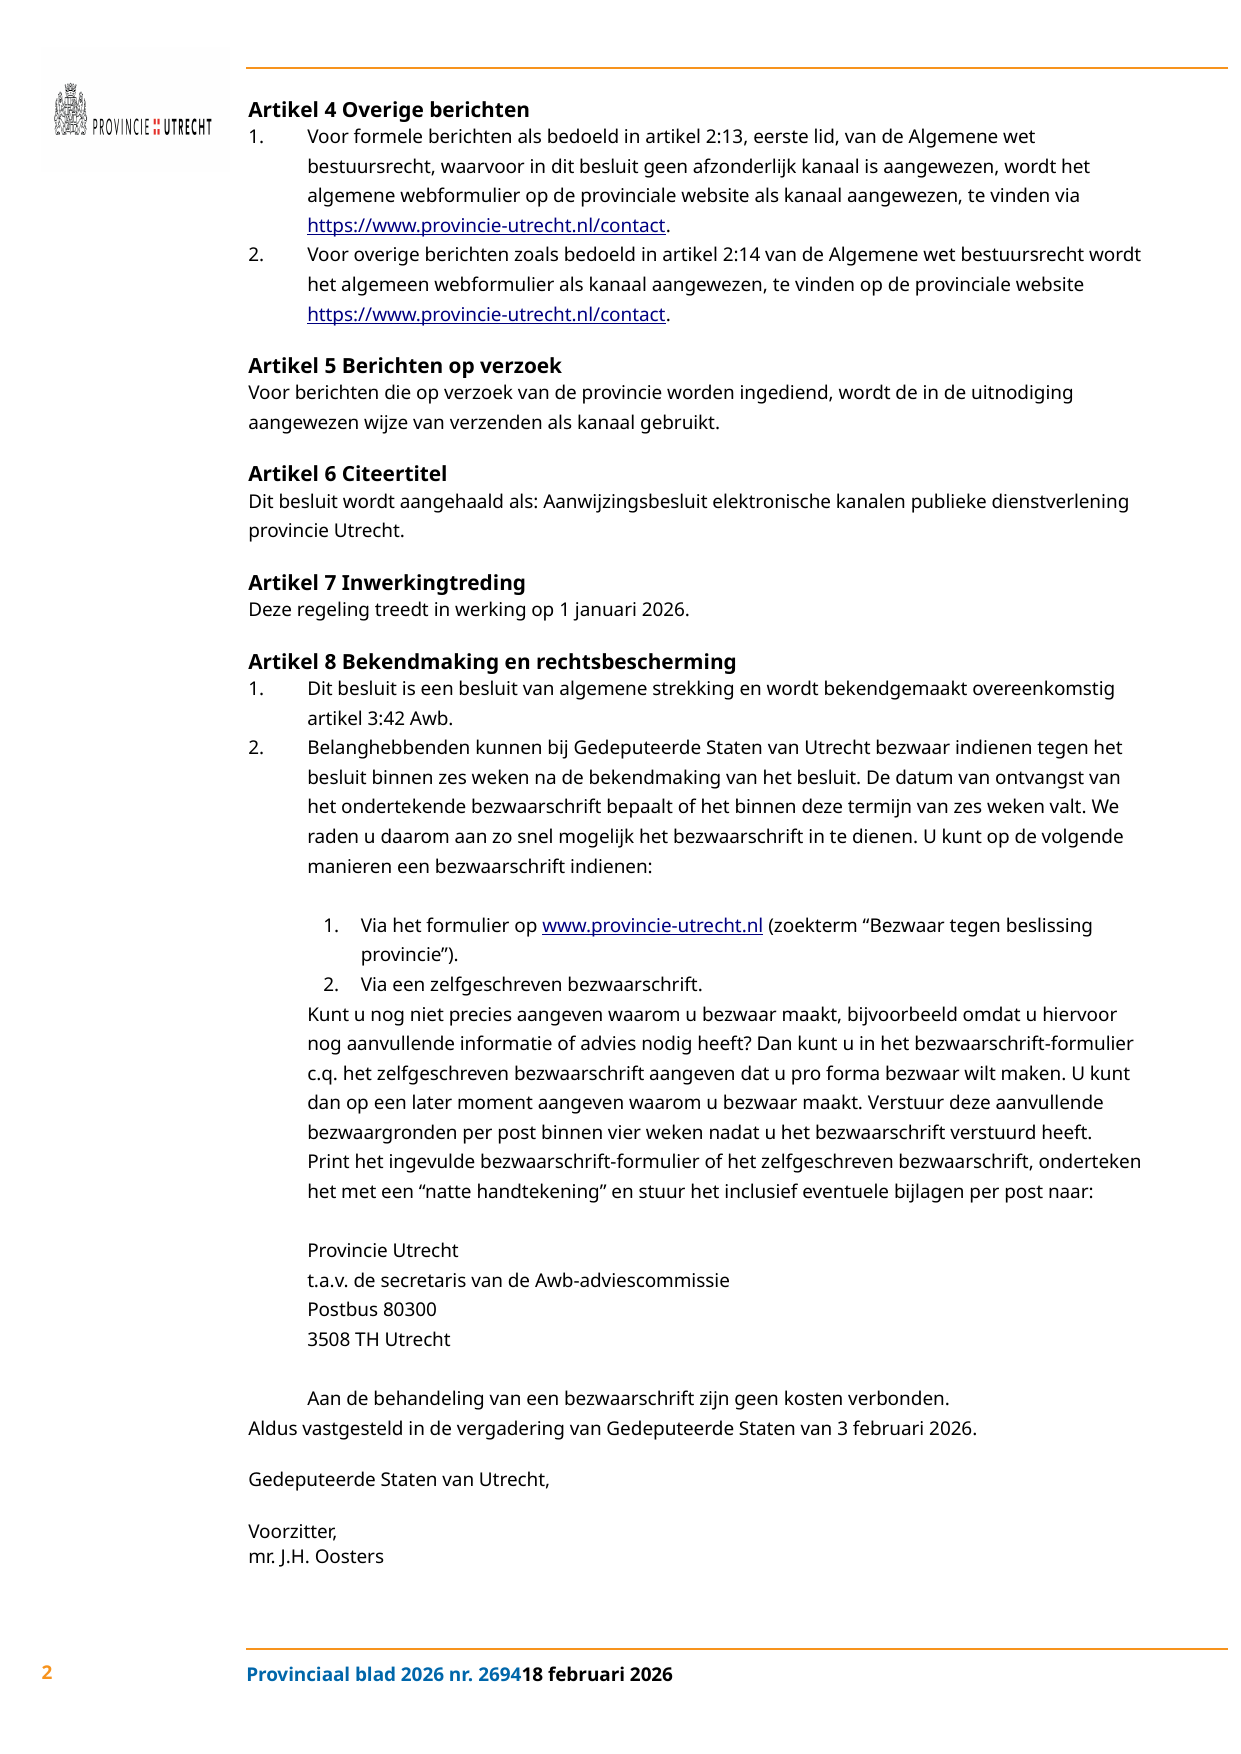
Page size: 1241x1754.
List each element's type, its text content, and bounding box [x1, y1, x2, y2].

text Deze regeling treedt in werking op 1 januari 2026. [248, 596, 1152, 622]
list Postbus 80300 [248, 1297, 1152, 1322]
text Voorzitter, [248, 1518, 1152, 1543]
text Aldus vastgesteld in de vergadering van Gedeputeerde Staten van 3 februari 2026. [248, 1415, 1152, 1441]
list Via een zelfgeschreven bezwaarschrift. [323, 971, 1152, 997]
text Artikel 6 Citeertitel [248, 459, 1152, 488]
list Via het formulier op www.provincie-utrecht.nl (zoekterm “Bezwaar tegen beslissing provincie”). [323, 912, 1152, 967]
text Artikel 7 Inwerkingtreding [248, 568, 1152, 596]
list Print het ingevulde bezwaarschrift-formulier of het zelfgeschreven bezwaarschrift, onderteken het met een “natte handtekening” en stuur het inclusief eventuele bijlagen per post naar: [248, 1149, 1152, 1204]
text Artikel 4 Overige berichten [248, 95, 1152, 123]
list Dit besluit is een besluit van algemene strekking en wordt bekendgemaakt overeenkomstig artikel 3:42 Awb. [248, 675, 1152, 731]
list Voor formele berichten als bedoeld in artikel 2:13, eerste lid, van de Algemene wet bestuursrecht, waarvoor in dit besluit geen afzonderlijk kanaal is aangewezen, wordt het algemene webformulier op de provinciale website als kanaal aangewezen, te vinden via https://www.provincie-utrecht.nl/contact. [248, 123, 1152, 238]
text Artikel 8 Bekendmaking en rechtsbescherming [248, 647, 1152, 675]
list Aan de behandeling van een bezwaarschrift zijn geen kosten verbonden. [248, 1385, 1152, 1411]
list Provincie Utrecht [248, 1237, 1152, 1263]
list Kunt u nog niet precies aangeven waarom u bezwaar maakt, bijvoorbeeld omdat u hiervoor nog aanvullende informatie of advies nodig heeft? Dan kunt u in het bezwaarschrift-formulier c.q. het zelfgeschreven bezwaarschrift aangeven dat u pro forma bezwaar wilt maken. U kunt dan op een later moment aangeven waarom u bezwaar maakt. Verstuur deze aanvullende bezwaargronden per post binnen vier weken nadat u het bezwaarschrift verstuurd heeft. [248, 1001, 1152, 1145]
text Dit besluit wordt aangehaald als: Aanwijzingsbesluit elektronische kanalen publieke dienstverlening provincie Utrecht. [248, 488, 1152, 543]
list Voor overige berichten zoals bedoeld in artikel 2:14 van de Algemene wet bestuursrecht wordt het algemeen webformulier als kanaal aangewezen, te vinden op de provinciale website https://www.provincie-utrecht.nl/contact. [248, 242, 1152, 326]
text Gedeputeerde Staten van Utrecht, [248, 1466, 1152, 1492]
list t.a.v. de secretaris van de Awb-adviescommissie [248, 1267, 1152, 1293]
list Belanghebbenden kunnen bij Gedeputeerde Staten van Utrecht bezwaar indienen tegen het besluit binnen zes weken na de bekendmaking van het besluit. De datum van ontvangst van het ondertekende bezwaarschrift bepaalt of het binnen deze termijn van zes weken valt. We raden u daarom aan zo snel mogelijk het bezwaarschrift in te dienen. U kunt op de volgende manieren een bezwaarschrift indienen: [248, 734, 1152, 878]
list 3508 TH Utrecht [248, 1326, 1152, 1352]
text mr. J.H. Oosters [248, 1543, 1152, 1569]
text Artikel 5 Berichten op verzoek [248, 351, 1152, 379]
picture [41, 47, 231, 172]
text Voor berichten die op verzoek van de provincie worden ingediend, wordt de in de uitnodiging aangewezen wijze van verzenden als kanaal gebruikt. [248, 379, 1152, 435]
